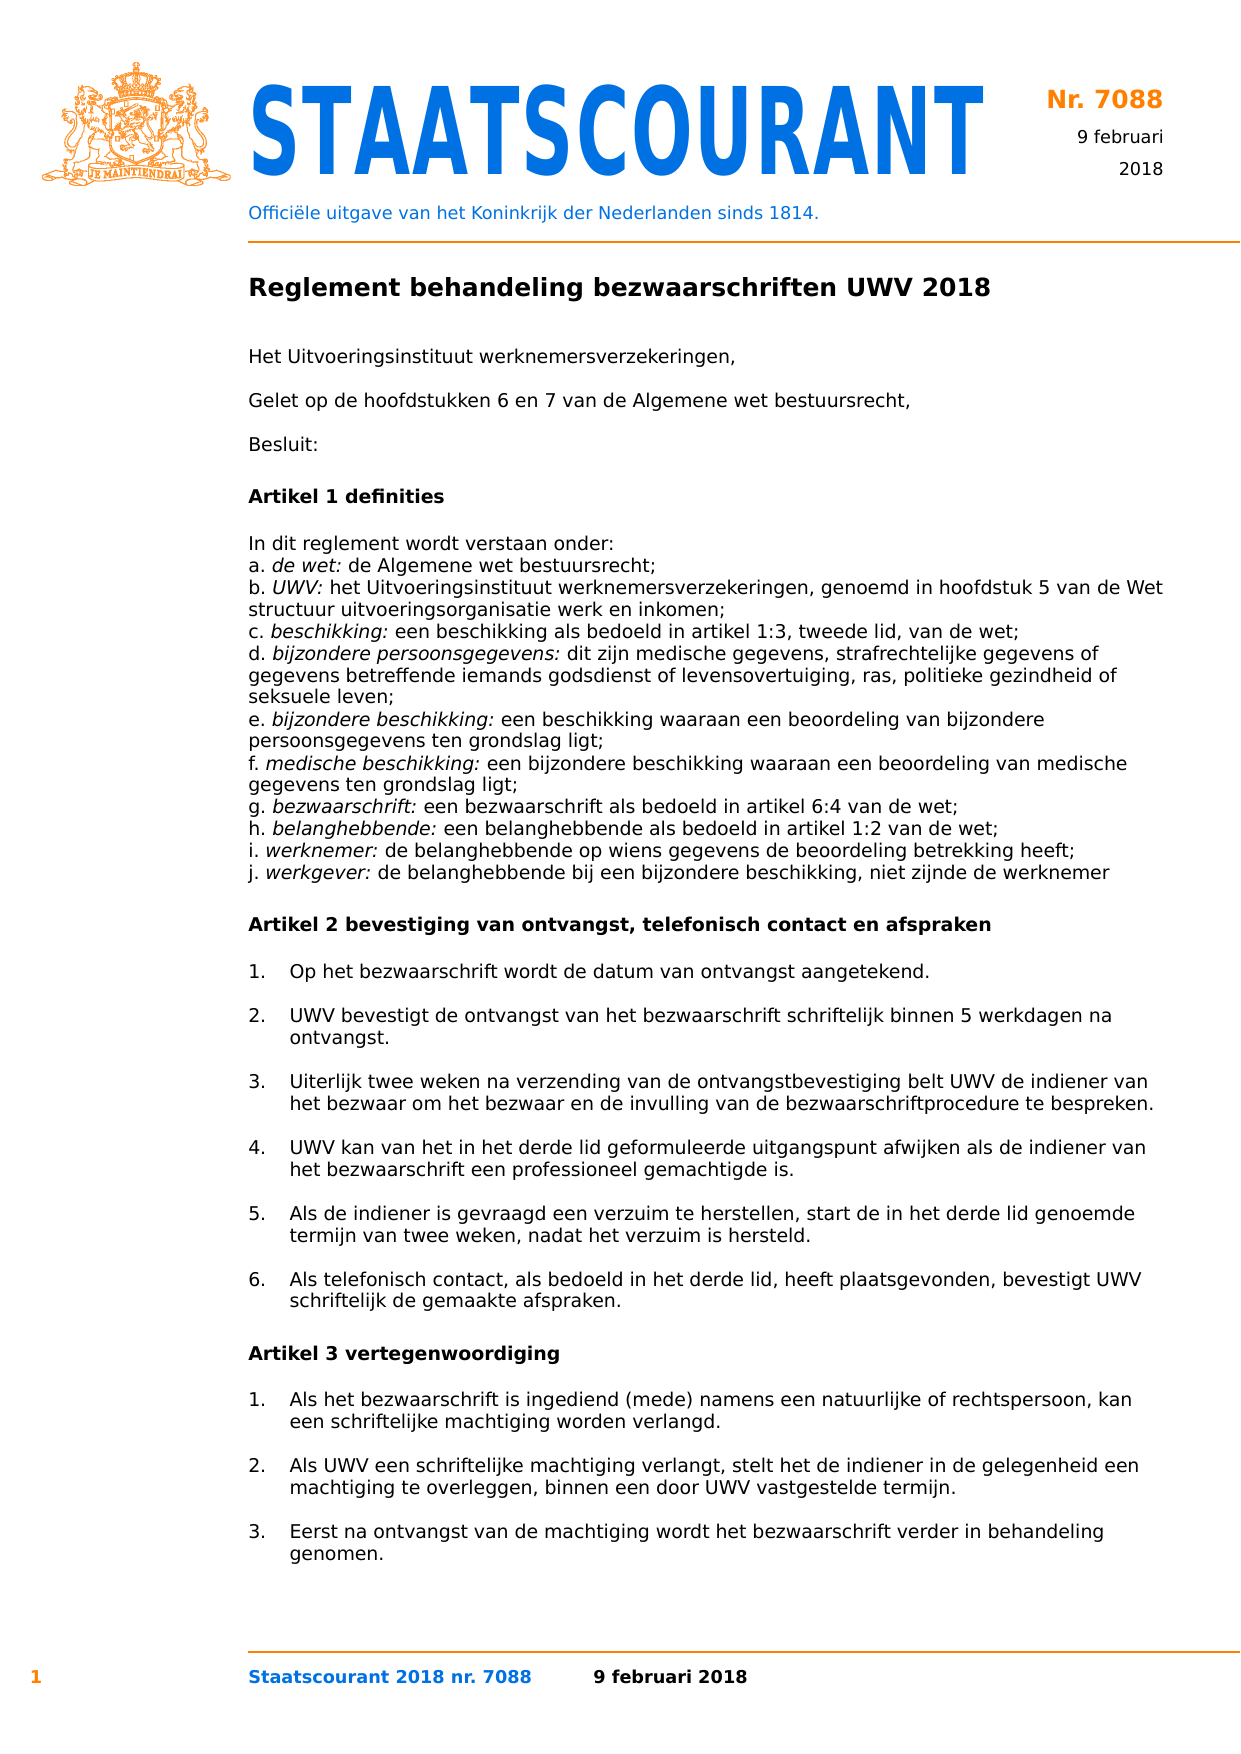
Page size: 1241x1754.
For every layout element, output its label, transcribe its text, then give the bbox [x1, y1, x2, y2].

table_header Nr. 7088 [998, 62, 1240, 121]
picture [41, 62, 231, 186]
table_header STAATSCOURANT [248, 62, 998, 203]
table_header [25, 62, 248, 241]
text Gelet op de hoofdstukken 6 en 7 van de Algemene wet bestuursrecht, [248, 390, 1163, 412]
subtitle Artikel 2 bevestiging van ontvangst, telefonisch contact en afspraken [248, 914, 1163, 936]
subtitle Artikel 1 definities [248, 486, 1163, 508]
text 2. Als UWV een schriftelijke machtiging verlangt, stelt het de indiener in de gelegenheid een machtiging te overleggen, binnen een door UWV vastgestelde termijn. [248, 1455, 1163, 1499]
text c. beschikking: een beschikking als bedoeld in artikel 1:3, tweede lid, van de wet; [248, 621, 1163, 642]
text d. bijzondere persoonsgegevens: dit zijn medische gegevens, strafrechtelijke gegevens of gegevens betreffende iemands godsdienst of levensovertuiging, ras, politieke gezindheid of seksuele leven; [248, 642, 1163, 708]
subtitle Reglement behandeling bezwaarschriften UWV 2018 [248, 273, 1163, 302]
table_cell Officiële uitgave van het Koninkrijk der Nederlanden sinds 1814. [248, 203, 1240, 241]
text 4. UWV kan van het in het derde lid geformuleerde uitgangspunt afwijken als de indiener van het bezwaarschrift een professioneel gemachtigde is. [248, 1137, 1163, 1181]
table_cell 9 februari [998, 121, 1240, 153]
text e. bijzondere beschikking: een beschikking waaraan een beoordeling van bijzondere persoonsgegevens ten grondslag ligt; [248, 708, 1163, 752]
text 6. Als telefonisch contact, als bedoeld in het derde lid, heeft plaatsgevonden, bevestigt UWV schriftelijk de gemaakte afspraken. [248, 1268, 1163, 1312]
text In dit reglement wordt verstaan onder: [248, 533, 1163, 554]
text f. medische beschikking: een bijzondere beschikking waaraan een beoordeling van medische gegevens ten grondslag ligt; [248, 752, 1163, 796]
text 1. Als het bezwaarschrift is ingediend (mede) namens een natuurlijke of rechtspersoon, kan een schriftelijke machtiging worden verlangd. [248, 1389, 1163, 1433]
text Het Uitvoeringsinstituut werknemersverzekeringen, [248, 346, 1163, 368]
text j. werkgever: de belanghebbende bij een bijzondere beschikking, niet zijnde de werknemer [248, 862, 1163, 884]
table_cell 2018 [998, 153, 1240, 203]
text h. belanghebbende: een belanghebbende als bedoeld in artikel 1:2 van de wet; [248, 818, 1163, 840]
text b. UWV: het Uitvoeringsinstituut werknemersverzekeringen, genoemd in hoofdstuk 5 van de Wet structuur uitvoeringsorganisatie werk en inkomen; [248, 577, 1163, 621]
text 3. Uiterlijk twee weken na verzending van de ontvangstbevestiging belt UWV de indiener van het bezwaar om het bezwaar en de invulling van de bezwaarschriftprocedure te bespreken. [248, 1071, 1163, 1115]
text i. werknemer: de belanghebbende op wiens gegevens de beoordeling betrekking heeft; [248, 840, 1163, 862]
text 2. UWV bevestigt de ontvangst van het bezwaarschrift schriftelijk binnen 5 werkdagen na ontvangst. [248, 1005, 1163, 1049]
text 3. Eerst na ontvangst van de machtiging wordt het bezwaarschrift verder in behandeling genomen. [248, 1521, 1163, 1565]
text g. bezwaarschrift: een bezwaarschrift als bedoeld in artikel 6:4 van de wet; [248, 796, 1163, 818]
subtitle Artikel 3 vertegenwoordiging [248, 1342, 1163, 1364]
text a. de wet: de Algemene wet bestuursrecht; [248, 554, 1163, 577]
text 1. Op het bezwaarschrift wordt de datum van ontvangst aangetekend. [248, 961, 1163, 983]
text 5. Als de indiener is gevraagd een verzuim te herstellen, start de in het derde lid genoemde termijn van twee weken, nadat het verzuim is hersteld. [248, 1203, 1163, 1247]
text Besluit: [248, 434, 1163, 456]
